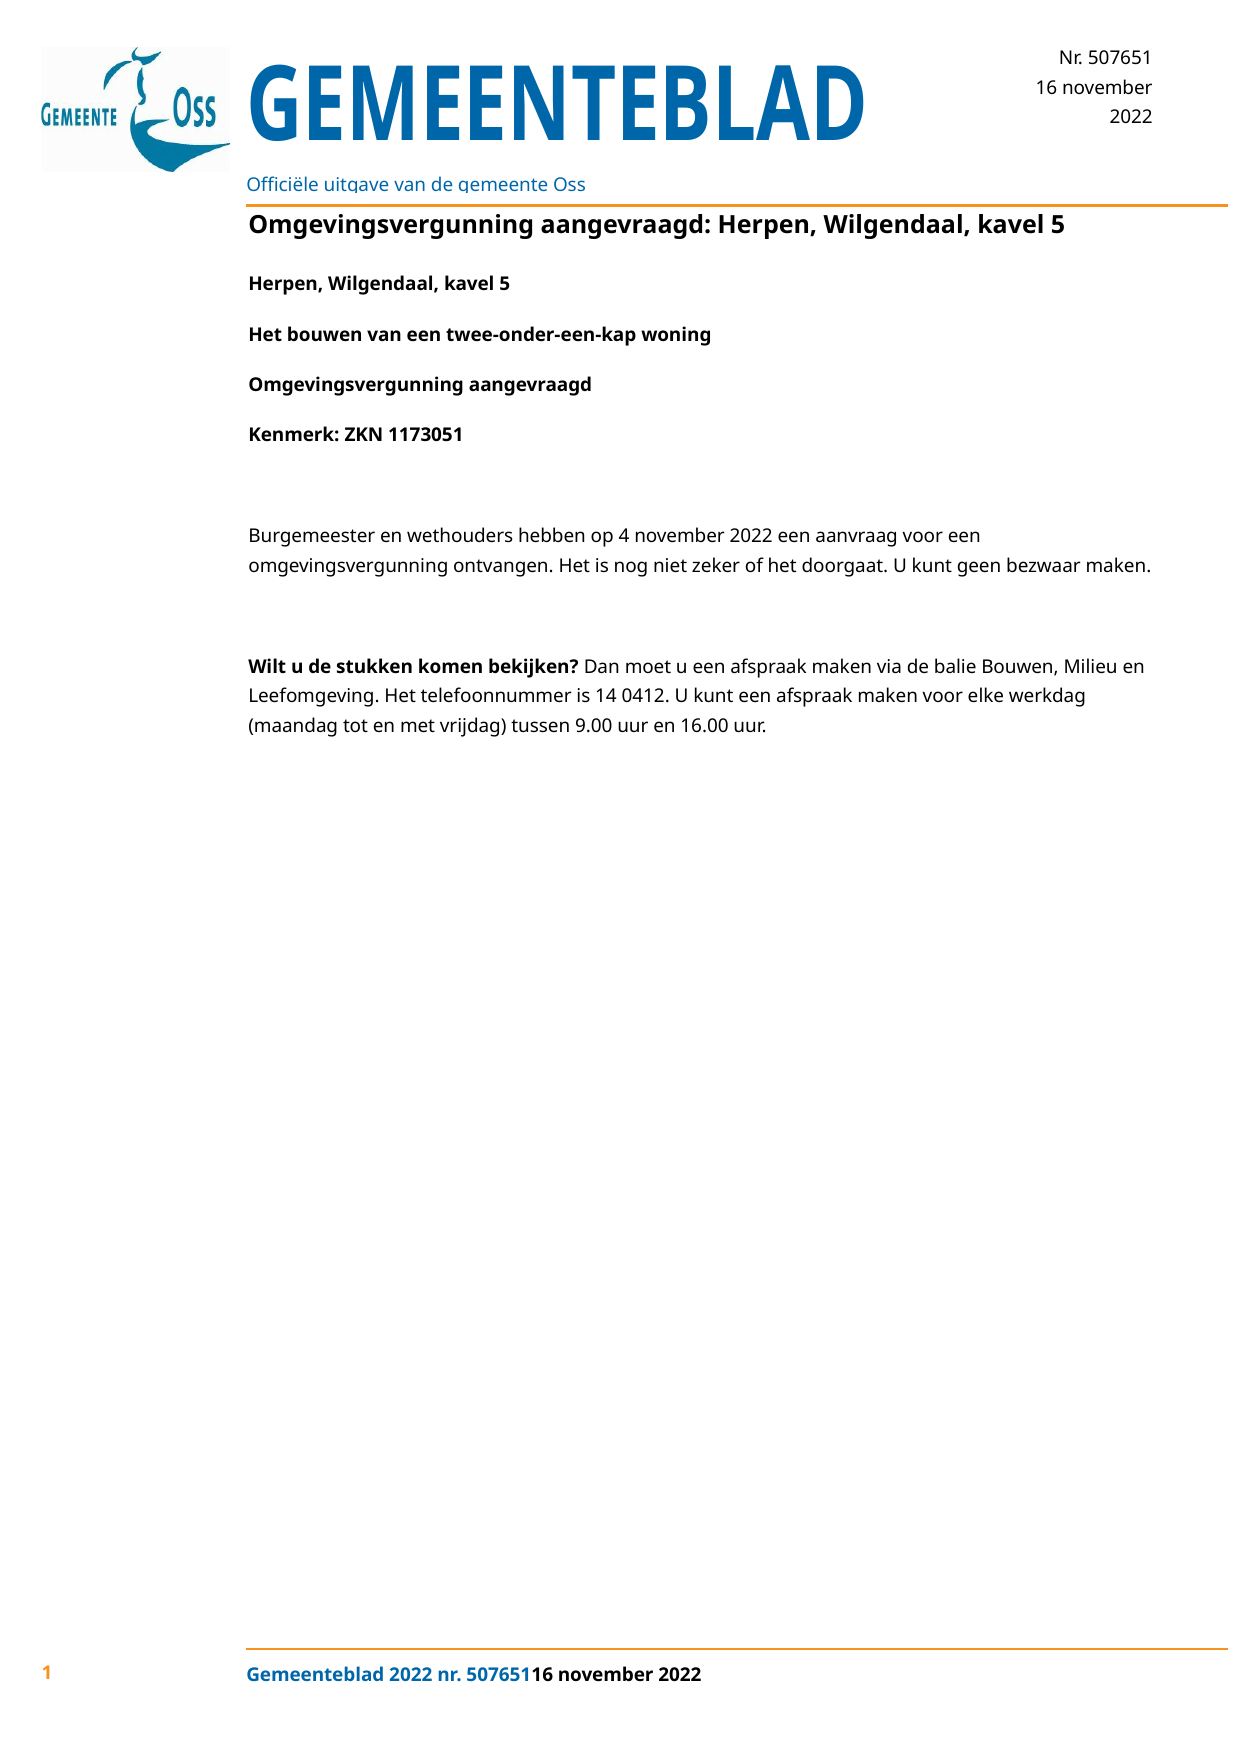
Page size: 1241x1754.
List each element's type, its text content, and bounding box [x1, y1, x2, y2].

picture [41, 47, 231, 172]
text Omgevingsvergunning aangevraagd: Herpen, Wilgendaal, kavel 5 [248, 207, 1152, 241]
text Kenmerk: ZKN 1173051 [248, 422, 1152, 447]
text Herpen, Wilgendaal, kavel 5 [248, 270, 1152, 296]
text Wilt u de stukken komen bekijken? Dan moet u een afspraak maken via de balie Bouwen, Milieu en Leefomgeving. Het telefoonnummer is 14 0412. U kunt een afspraak maken voor elke werkdag (maandag tot en met vrijdag) tussen 9.00 uur en 16.00 uur. [248, 653, 1152, 738]
text Burgemeester en wethouders hebben op 4 november 2022 een aanvraag voor een omgevingsvergunning ontvangen. Het is nog niet zeker of het doorgaat. U kunt geen bezwaar maken. [248, 522, 1152, 578]
text Het bouwen van een twee-onder-een-kap woning [248, 321, 1152, 346]
text Omgevingsvergunning aangevraagd [248, 371, 1152, 397]
